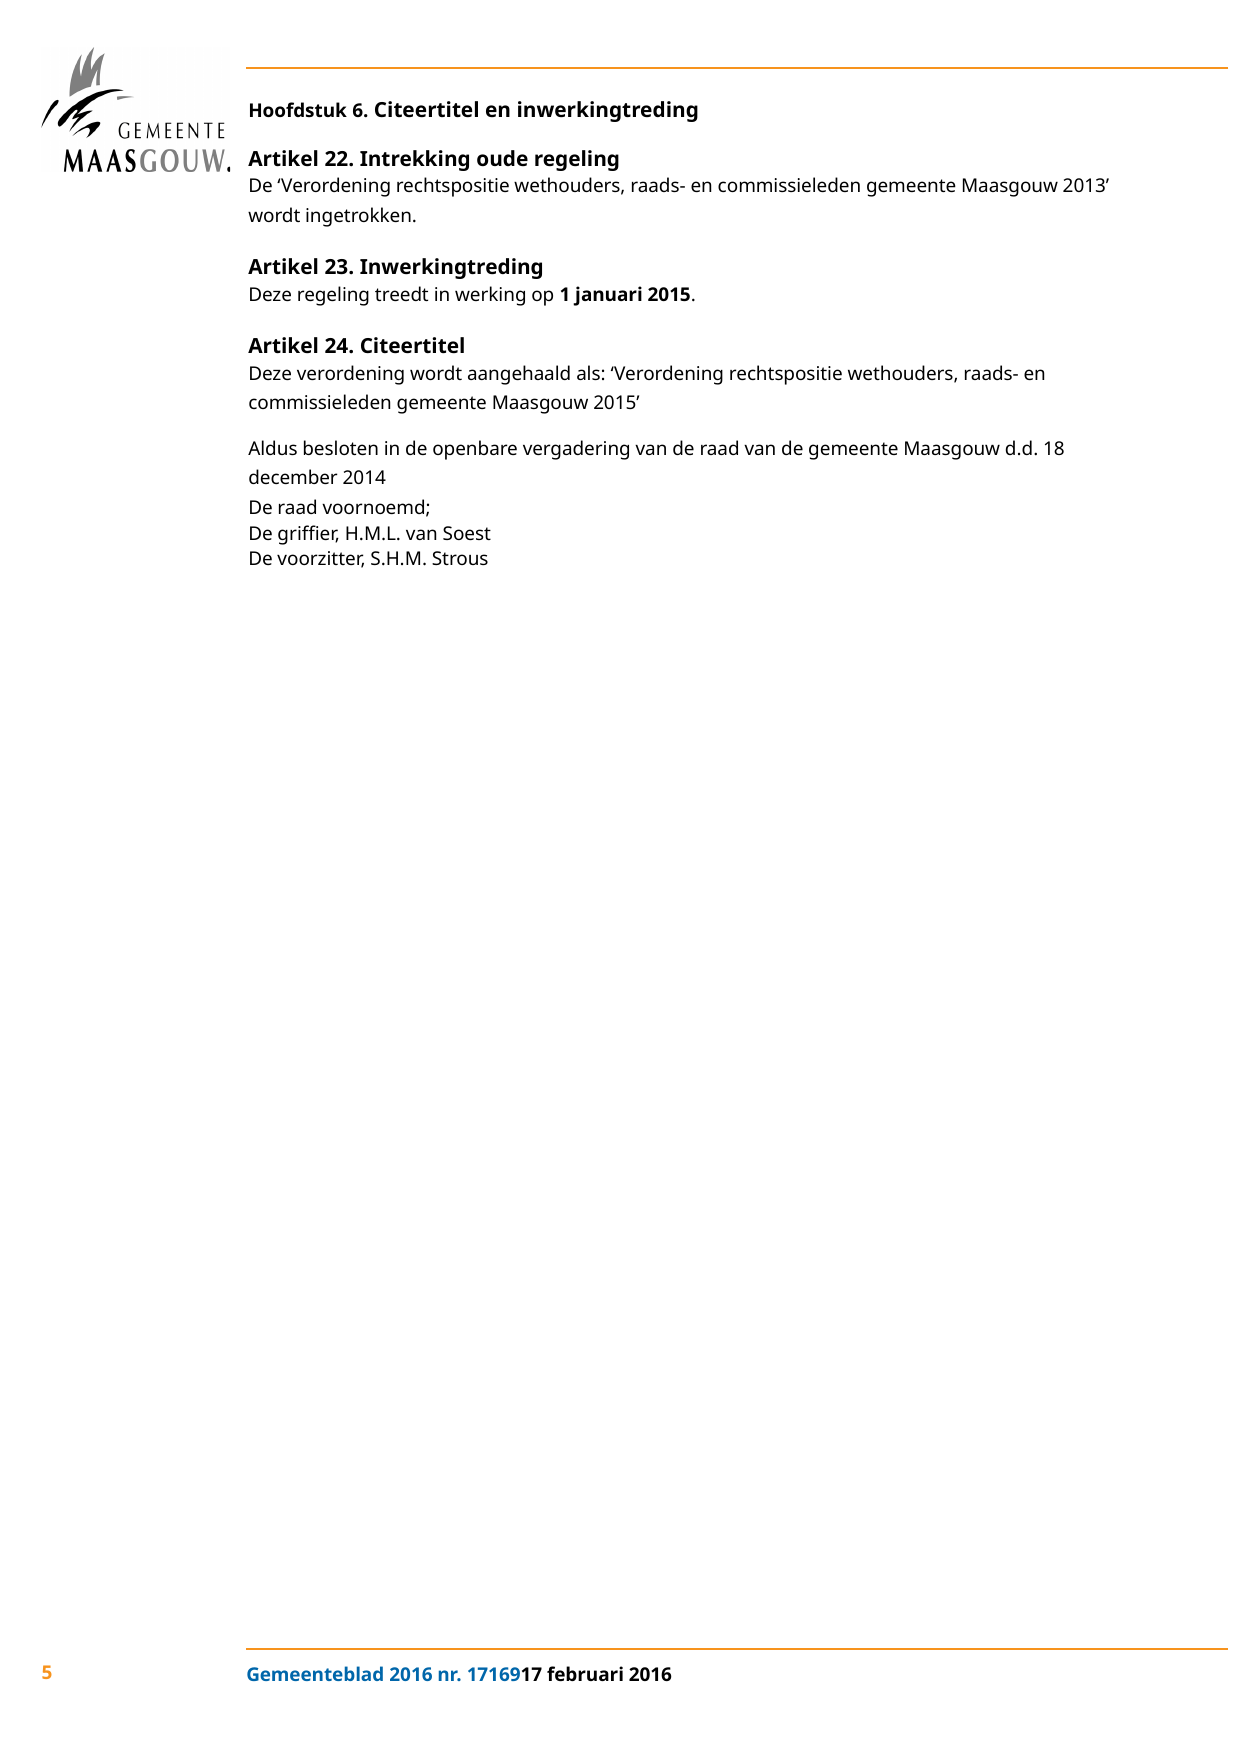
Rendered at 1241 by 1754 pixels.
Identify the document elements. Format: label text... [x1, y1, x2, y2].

text Deze verordening wordt aangehaald als: ‘Verordening rechtspositie wethouders, raads- en commissieleden gemeente Maasgouw 2015’ [248, 360, 1152, 415]
text Artikel 23. Inwerkingtreding [248, 252, 1152, 281]
text De griffier, H.M.L. van Soest [248, 520, 1152, 546]
text Aldus besloten in de openbare vergadering van de raad van de gemeente Maasgouw d.d. 18 december 2014 [248, 435, 1152, 490]
text De voorzitter, S.H.M. Strous [248, 546, 1152, 571]
text Artikel 22. Intrekking oude regeling [248, 144, 1152, 172]
picture [41, 47, 231, 172]
text Deze regeling treedt in werking op 1 januari 2015. [248, 281, 1152, 307]
text De raad voornoemd; [248, 494, 1152, 520]
text Hoofdstuk 6. Citeertitel en inwerkingtreding [248, 95, 1152, 123]
text Artikel 24. Citeertitel [248, 331, 1152, 360]
